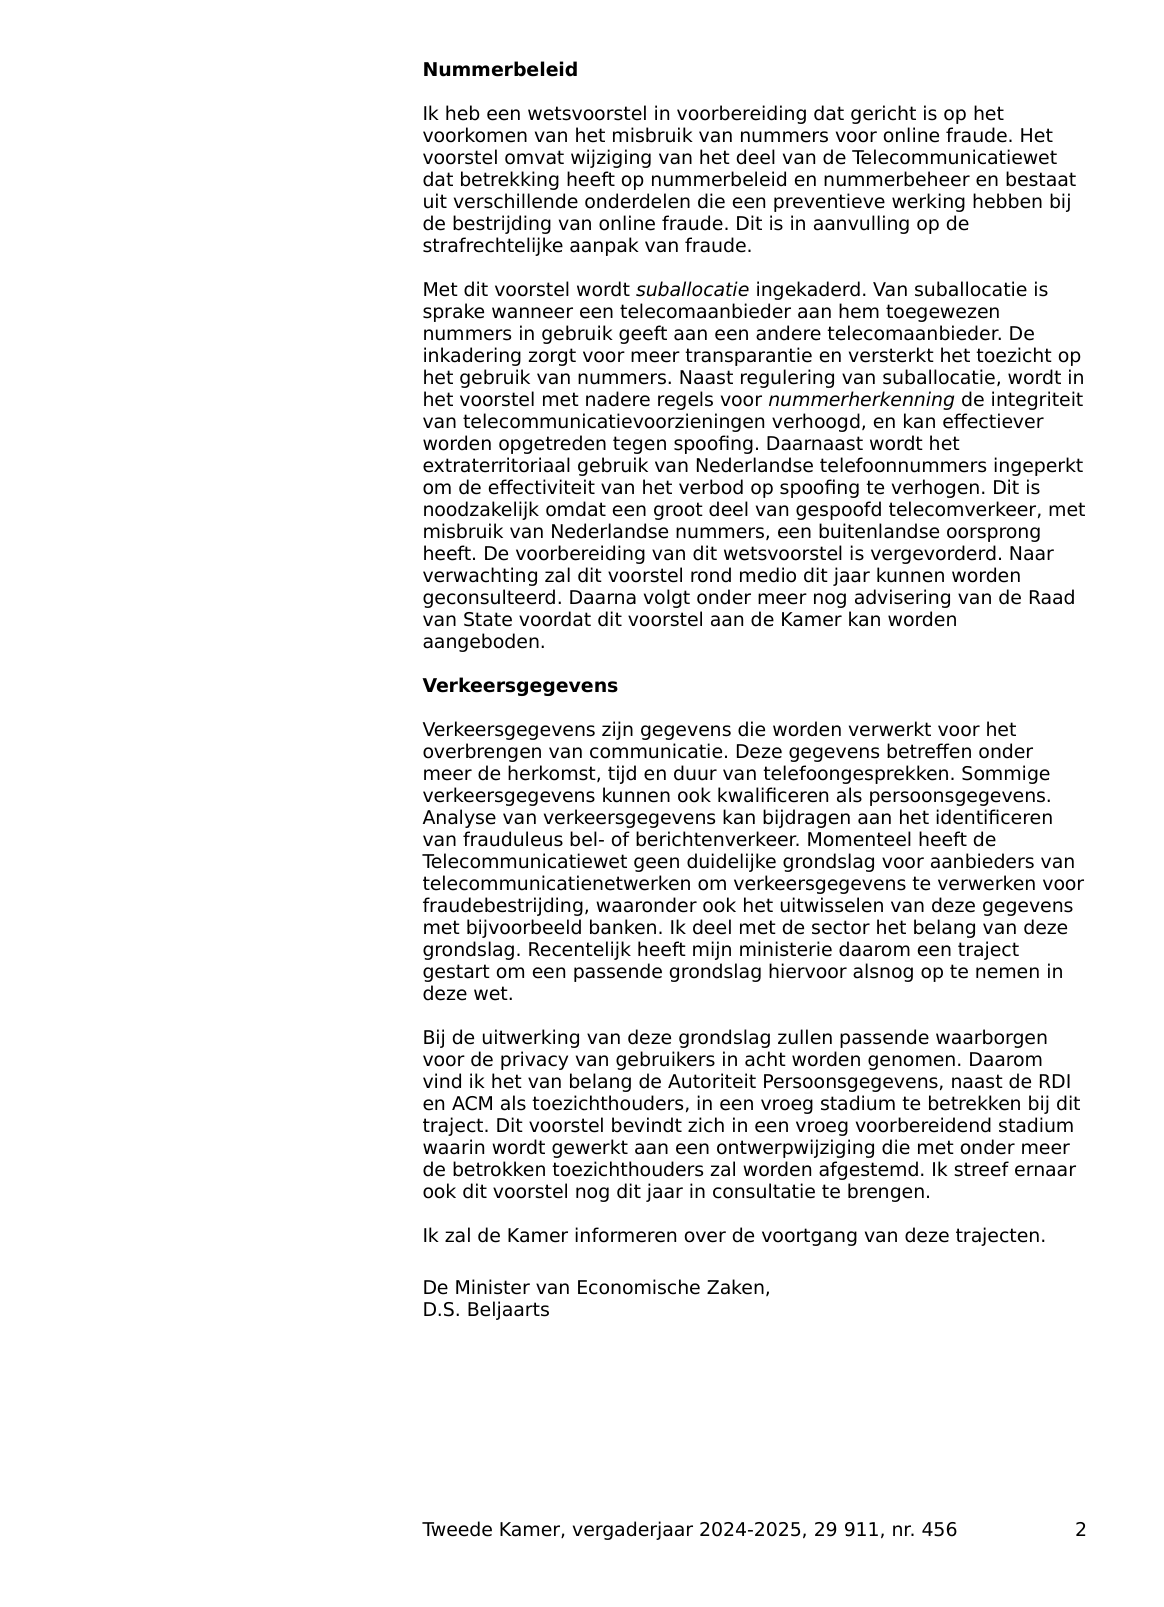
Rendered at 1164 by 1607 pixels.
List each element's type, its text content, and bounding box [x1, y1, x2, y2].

subtitle Nummerbeleid [422, 59, 1087, 81]
text Met dit voorstel wordt suballocatie ingekaderd. Van suballocatie is sprake wanneer een telecomaanbieder aan hem toegewezen nummers in gebruik geeft aan een andere telecomaanbieder. De inkadering zorgt voor meer transparantie en versterkt het toezicht op het gebruik van nummers. Naast regulering van suballocatie, wordt in het voorstel met nadere regels voor nummerherkenning de integriteit van telecommunicatievoorzieningen verhoogd, en kan effectiever worden opgetreden tegen spoofing. Daarnaast wordt het extraterritoriaal gebruik van Nederlandse telefoonnummers ingeperkt om de effectiviteit van het verbod op spoofing te verhogen. Dit is noodzakelijk omdat een groot deel van gespoofd telecomverkeer, met misbruik van Nederlandse nummers, een buitenlandse oorsprong heeft. De voorbereiding van dit wetsvoorstel is vergevorderd. Naar verwachting zal dit voorstel rond medio dit jaar kunnen worden geconsulteerd. Daarna volgt onder meer nog advisering van de Raad van State voordat dit voorstel aan de Kamer kan worden aangeboden. [422, 279, 1087, 653]
text De Minister van Economische Zaken, D.S. Beljaarts [422, 1277, 1087, 1321]
text Ik zal de Kamer informeren over de voortgang van deze trajecten. [422, 1225, 1087, 1247]
text Bij de uitwerking van deze grondslag zullen passende waarborgen voor de privacy van gebruikers in acht worden genomen. Daarom vind ik het van belang de Autoriteit Persoonsgegevens, naast de RDI en ACM als toezichthouders, in een vroeg stadium te betrekken bij dit traject. Dit voorstel bevindt zich in een vroeg voorbereidend stadium waarin wordt gewerkt aan een ontwerpwijziging die met onder meer de betrokken toezichthouders zal worden afgestemd. Ik streef ernaar ook dit voorstel nog dit jaar in consultatie te brengen. [422, 1027, 1087, 1203]
subtitle Verkeersgegevens [422, 675, 1087, 697]
text Verkeersgegevens zijn gegevens die worden verwerkt voor het overbrengen van communicatie. Deze gegevens betreffen onder meer de herkomst, tijd en duur van telefoongesprekken. Sommige verkeersgegevens kunnen ook kwalificeren als persoonsgegevens. Analyse van verkeersgegevens kan bijdragen aan het identificeren van frauduleus bel- of berichtenverkeer. Momenteel heeft de Telecommunicatiewet geen duidelijke grondslag voor aanbieders van telecommunicatienetwerken om verkeersgegevens te verwerken voor fraudebestrijding, waaronder ook het uitwisselen van deze gegevens met bijvoorbeeld banken. Ik deel met de sector het belang van deze grondslag. Recentelijk heeft mijn ministerie daarom een traject gestart om een passende grondslag hiervoor alsnog op te nemen in deze wet. [422, 719, 1087, 1005]
text Ik heb een wetsvoorstel in voorbereiding dat gericht is op het voorkomen van het misbruik van nummers voor online fraude. Het voorstel omvat wijziging van het deel van de Telecommunicatiewet dat betrekking heeft op nummerbeleid en nummerbeheer en bestaat uit verschillende onderdelen die een preventieve werking hebben bij de bestrijding van online fraude. Dit is in aanvulling op de strafrechtelijke aanpak van fraude. [422, 103, 1087, 257]
